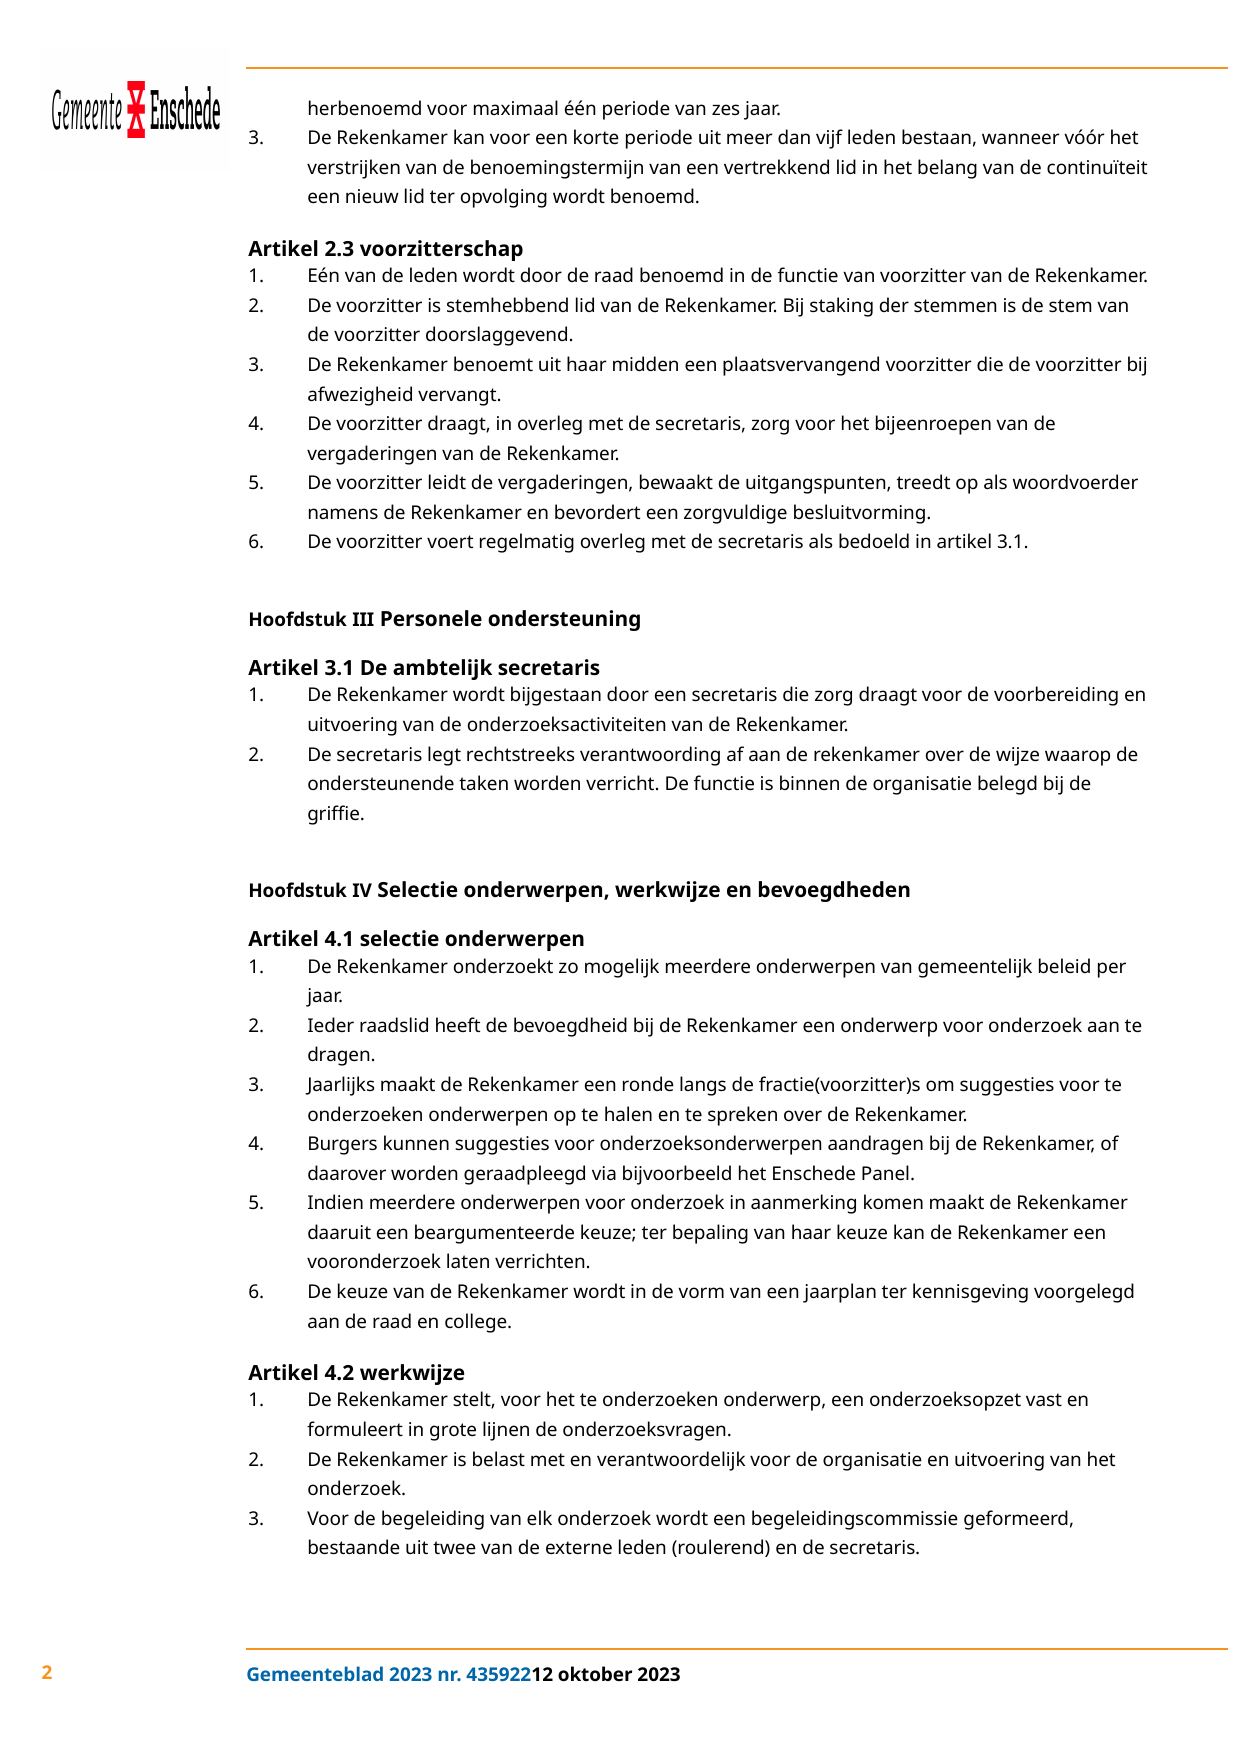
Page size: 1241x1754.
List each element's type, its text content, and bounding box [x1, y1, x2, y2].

list De secretaris legt rechtstreeks verantwoording af aan de rekenkamer over de wijze waarop de ondersteunende taken worden verricht. De functie is binnen de organisatie belegd bij de griffie. [248, 741, 1152, 826]
list De Rekenkamer onderzoekt zo mogelijk meerdere onderwerpen van gemeentelijk beleid per jaar. [248, 953, 1152, 1008]
text Hoofdstuk III Personele ondersteuning [248, 604, 1152, 632]
text Artikel 2.3 voorzitterschap [248, 234, 1152, 262]
list Ieder raadslid heeft de bevoegdheid bij de Rekenkamer een onderwerp voor onderzoek aan te dragen. [248, 1012, 1152, 1067]
list herbenoemd voor maximaal één periode van zes jaar. [248, 95, 1152, 121]
list De Rekenkamer is belast met en verantwoordelijk voor de organisatie en uitvoering van het onderzoek. [248, 1446, 1152, 1501]
text Hoofdstuk IV Selectie onderwerpen, werkwijze en bevoegdheden [248, 875, 1152, 903]
text Artikel 3.1 De ambtelijk secretaris [248, 653, 1152, 682]
list Eén van de leden wordt door de raad benoemd in de functie van voorzitter van de Rekenkamer. [248, 262, 1152, 288]
list De voorzitter is stemhebbend lid van de Rekenkamer. Bij staking der stemmen is de stem van de voorzitter doorslaggevend. [248, 292, 1152, 347]
list De Rekenkamer benoemt uit haar midden een plaatsvervangend voorzitter die de voorzitter bij afwezigheid vervangt. [248, 351, 1152, 406]
list De Rekenkamer stelt, voor het te onderzoeken onderwerp, een onderzoeksopzet vast en formuleert in grote lijnen de onderzoeksvragen. [248, 1387, 1152, 1442]
list De Rekenkamer kan voor een korte periode uit meer dan vijf leden bestaan, wanneer vóór het verstrijken van de benoemingstermijn van een vertrekkend lid in het belang van de continuïteit een nieuw lid ter opvolging wordt benoemd. [248, 124, 1152, 209]
list De keuze van de Rekenkamer wordt in de vorm van een jaarplan ter kennisgeving voorgelegd aan de raad en college. [248, 1278, 1152, 1333]
list Jaarlijks maakt de Rekenkamer een ronde langs de fractie(voorzitter)s om suggesties voor te onderzoeken onderwerpen op te halen en te spreken over de Rekenkamer. [248, 1071, 1152, 1126]
list Voor de begeleiding van elk onderzoek wordt een begeleidingscommissie geformeerd, bestaande uit twee van de externe leden (roulerend) en de secretaris. [248, 1505, 1152, 1560]
list De voorzitter draagt, in overleg met de secretaris, zorg voor het bijeenroepen van de vergaderingen van de Rekenkamer. [248, 410, 1152, 466]
list De voorzitter leidt de vergaderingen, bewaakt de uitgangspunten, treedt op als woordvoerder namens de Rekenkamer en bevordert een zorgvuldige besluitvorming. [248, 469, 1152, 525]
text Artikel 4.2 werkwijze [248, 1358, 1152, 1387]
list Indien meerdere onderwerpen voor onderzoek in aanmerking komen maakt de Rekenkamer daaruit een beargumenteerde keuze; ter bepaling van haar keuze kan de Rekenkamer een vooronderzoek laten verrichten. [248, 1189, 1152, 1274]
list Burgers kunnen suggesties voor onderzoeksonderwerpen aandragen bij de Rekenkamer, of daarover worden geraadpleegd via bijvoorbeeld het Enschede Panel. [248, 1130, 1152, 1186]
list De voorzitter voert regelmatig overleg met de secretaris als bedoeld in artikel 3.1. [248, 529, 1152, 554]
list De Rekenkamer wordt bijgestaan door een secretaris die zorg draagt voor de voorbereiding en uitvoering van de onderzoeksactiviteiten van de Rekenkamer. [248, 682, 1152, 737]
picture [41, 47, 231, 172]
text Artikel 4.1 selectie onderwerpen [248, 924, 1152, 953]
